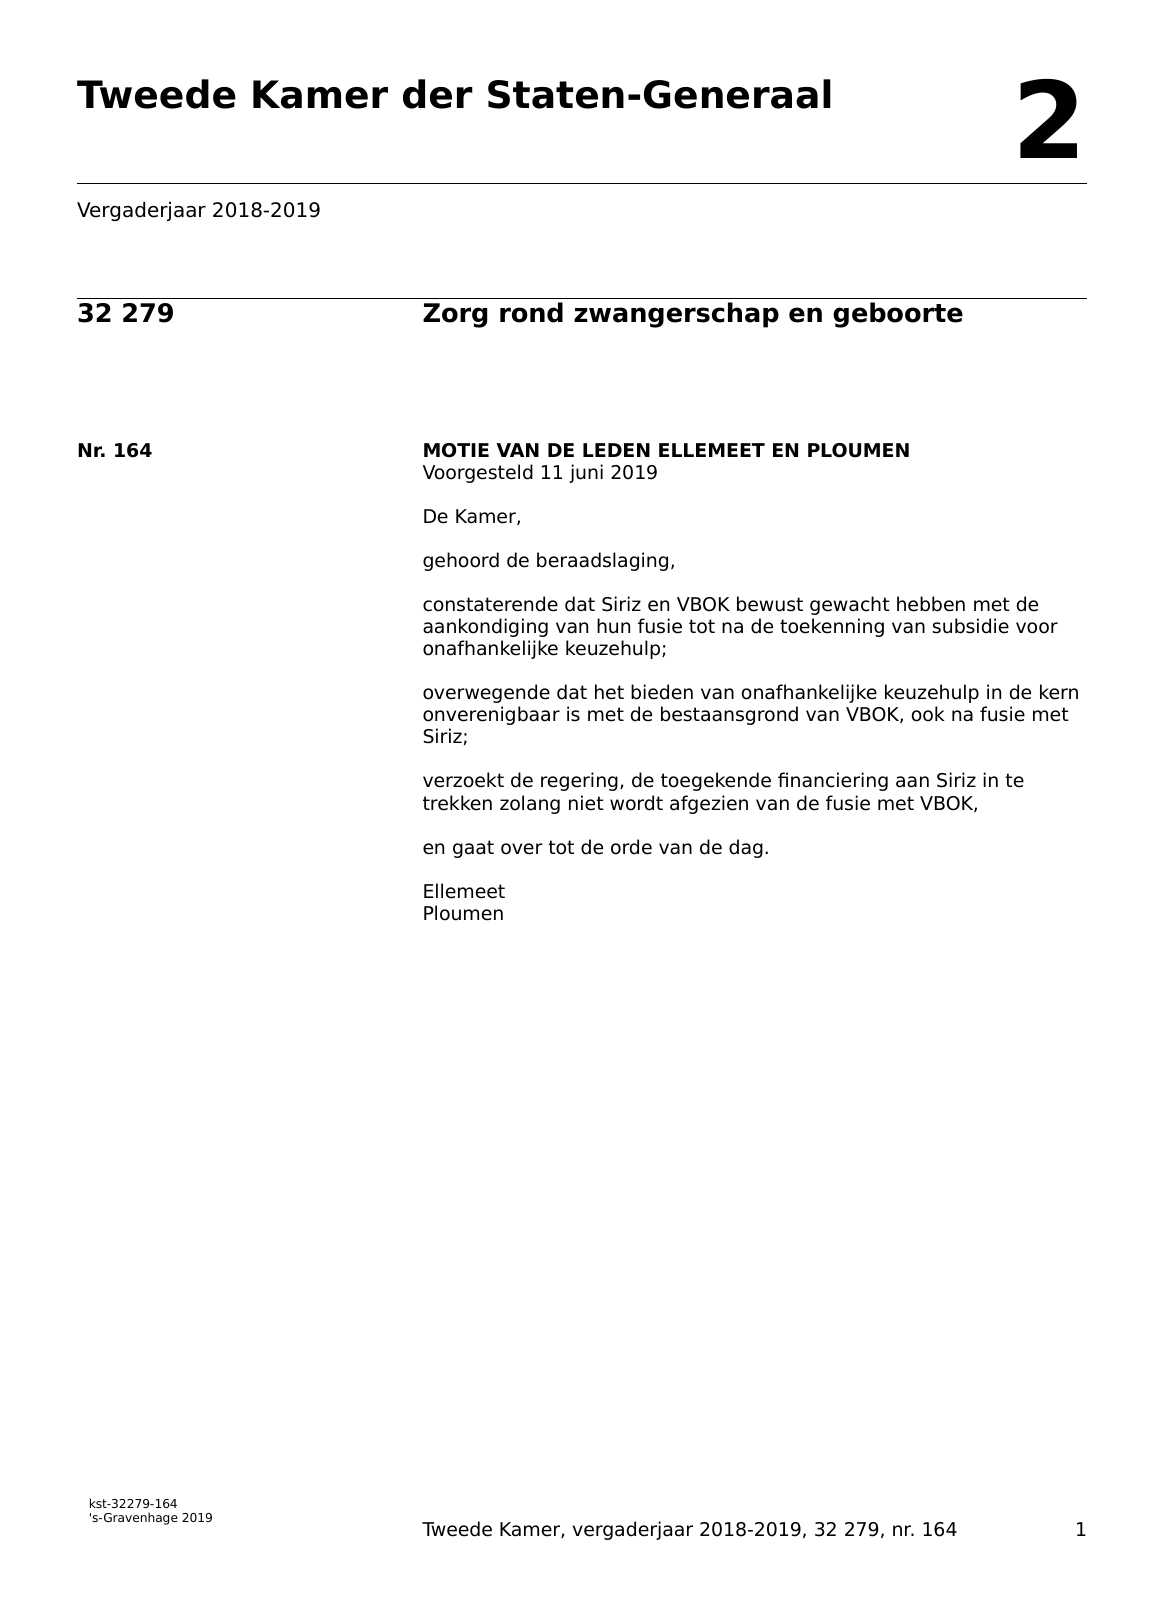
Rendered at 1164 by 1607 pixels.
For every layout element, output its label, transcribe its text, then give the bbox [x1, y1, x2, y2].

table_header Tweede Kamer der Staten-Generaal [77, 59, 886, 183]
table_header 2 [886, 59, 1087, 183]
text Ellemeet [422, 881, 1087, 903]
text Voorgesteld 11 juni 2019 [422, 462, 1087, 484]
text kst-32279-164 [88, 1497, 323, 1511]
subtitle Nr. 164 MOTIE VAN DE LEDEN ELLEMEET EN PLOUMEN [77, 440, 1087, 462]
text De Kamer, [422, 506, 1087, 528]
text overwegende dat het bieden van onafhankelijke keuzehulp in de kern onverenigbaar is met de bestaansgrond van VBOK, ook na fusie met Siriz; [422, 682, 1087, 748]
table_cell Vergaderjaar 2018-2019 [77, 184, 1087, 298]
text constaterende dat Siriz en VBOK bewust gewacht hebben met de aankondiging van hun fusie tot na de toekenning van subsidie voor onafhankelijke keuzehulp; [422, 594, 1087, 660]
text verzoekt de regering, de toegekende financiering aan Siriz in te trekken zolang niet wordt afgezien van de fusie met VBOK, [422, 770, 1087, 814]
text 's-Gravenhage 2019 [88, 1511, 323, 1525]
text Ploumen [422, 903, 1087, 925]
text en gaat over tot de orde van de dag. [422, 837, 1087, 858]
text gehoord de beraadslaging, [422, 550, 1087, 572]
subtitle 32 279 Zorg rond zwangerschap en geboorte [77, 299, 1087, 329]
